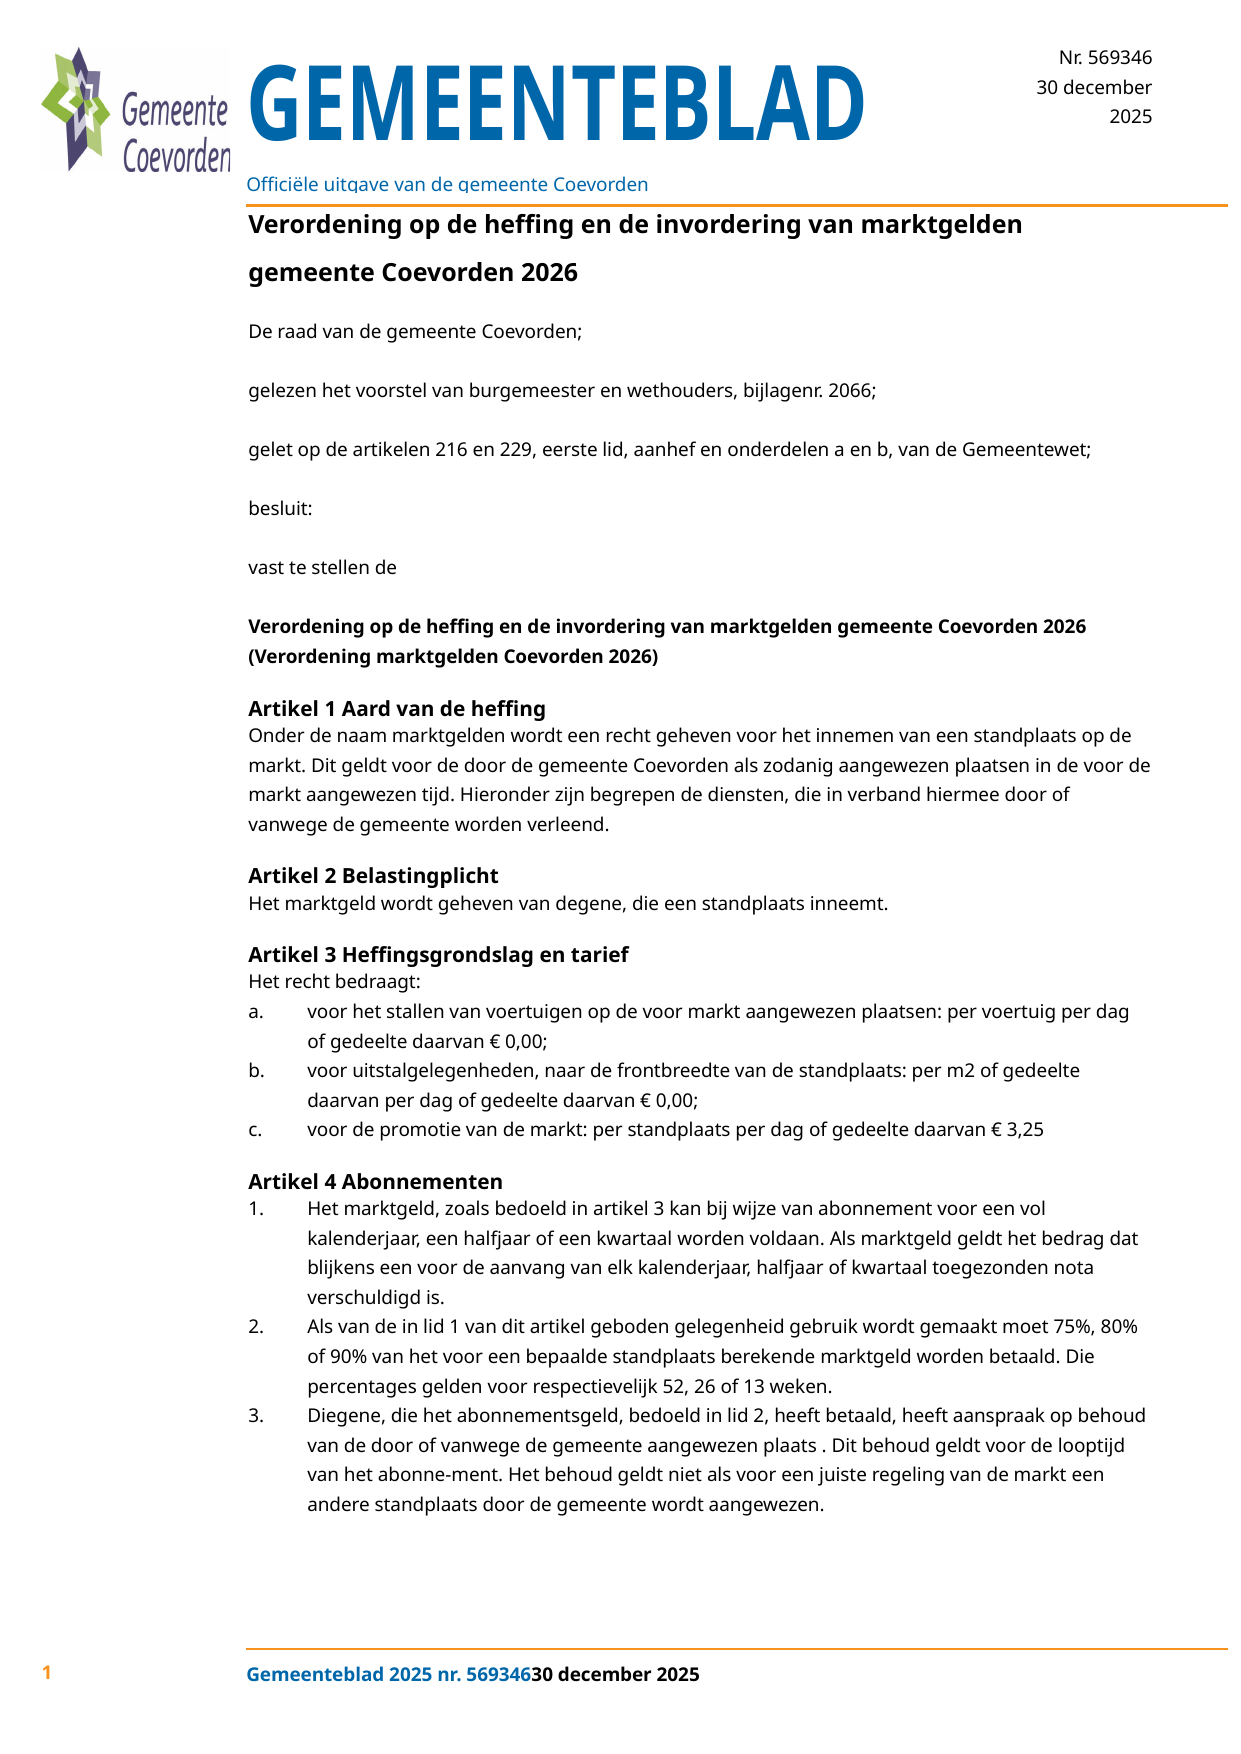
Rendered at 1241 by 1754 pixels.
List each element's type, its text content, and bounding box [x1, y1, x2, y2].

text Artikel 2 Belastingplicht [248, 861, 1152, 890]
list voor uitstalgelegenheden, naar de frontbreedte van de standplaats: per m2 of gedeelte daarvan per dag of gedeelte daarvan € 0,00; [248, 1057, 1152, 1113]
text De raad van de gemeente Coevorden; [248, 318, 1152, 344]
text Artikel 4 Abonnementen [248, 1167, 1152, 1195]
list voor de promotie van de markt: per standplaats per dag of gedeelte daarvan € 3,25 [248, 1117, 1152, 1142]
text gelet op de artikelen 216 en 229, eerste lid, aanhef en onderdelen a en b, van de Gemeentewet; [248, 436, 1152, 462]
text Onder de naam marktgelden wordt een recht geheven voor het innemen van een standplaats op de markt. Dit geldt voor de door de gemeente Coevorden als zodanig aangewezen plaatsen in de voor de markt aangewezen tijd. Hieronder zijn begrepen de diensten, die in verband hiermee door of vanwege de gemeente worden verleend. [248, 722, 1152, 837]
text vast te stellen de [248, 554, 1152, 580]
text Het marktgeld wordt geheven van degene, die een standplaats inneemt. [248, 890, 1152, 916]
list Diegene, die het abonnementsgeld, bedoeld in lid 2, heeft betaald, heeft aanspraak op behoud van de door of vanwege de gemeente aangewezen plaats . Dit behoud geldt voor de looptijd van het abonne-ment. Het behoud geldt niet als voor een juiste regeling van de markt een andere standplaats door de gemeente wordt aangewezen. [248, 1402, 1152, 1517]
picture [41, 47, 231, 172]
list voor het stallen van voertuigen op de voor markt aangewezen plaatsen: per voertuig per dag of gedeelte daarvan € 0,00; [248, 998, 1152, 1053]
list Als van de in lid 1 van dit artikel geboden gelegenheid gebruik wordt gemaakt moet 75%, 80% of 90% van het voor een bepaalde standplaats berekende marktgeld worden betaald. Die percentages gelden voor respectievelijk 52, 26 of 13 weken. [248, 1314, 1152, 1399]
text Verordening op de heffing en de invordering van marktgelden gemeente Coevorden 2026 [248, 207, 1152, 288]
text Artikel 1 Aard van de heffing [248, 694, 1152, 722]
text Artikel 3 Heffingsgrondslag en tarief [248, 940, 1152, 969]
text Het recht bedraagt: [248, 969, 1152, 994]
text gelezen het voorstel van burgemeester en wethouders, bijlagenr. 2066; [248, 377, 1152, 403]
text Verordening op de heffing en de invordering van marktgelden gemeente Coevorden 2026 (Verordening marktgelden Coevorden 2026) [248, 614, 1152, 669]
list Het marktgeld, zoals bedoeld in artikel 3 kan bij wijze van abonnement voor een vol kalenderjaar, een halfjaar of een kwartaal worden voldaan. Als marktgeld geldt het bedrag dat blijkens een voor de aanvang van elk kalenderjaar, halfjaar of kwartaal toegezonden nota verschuldigd is. [248, 1195, 1152, 1310]
text besluit: [248, 495, 1152, 521]
